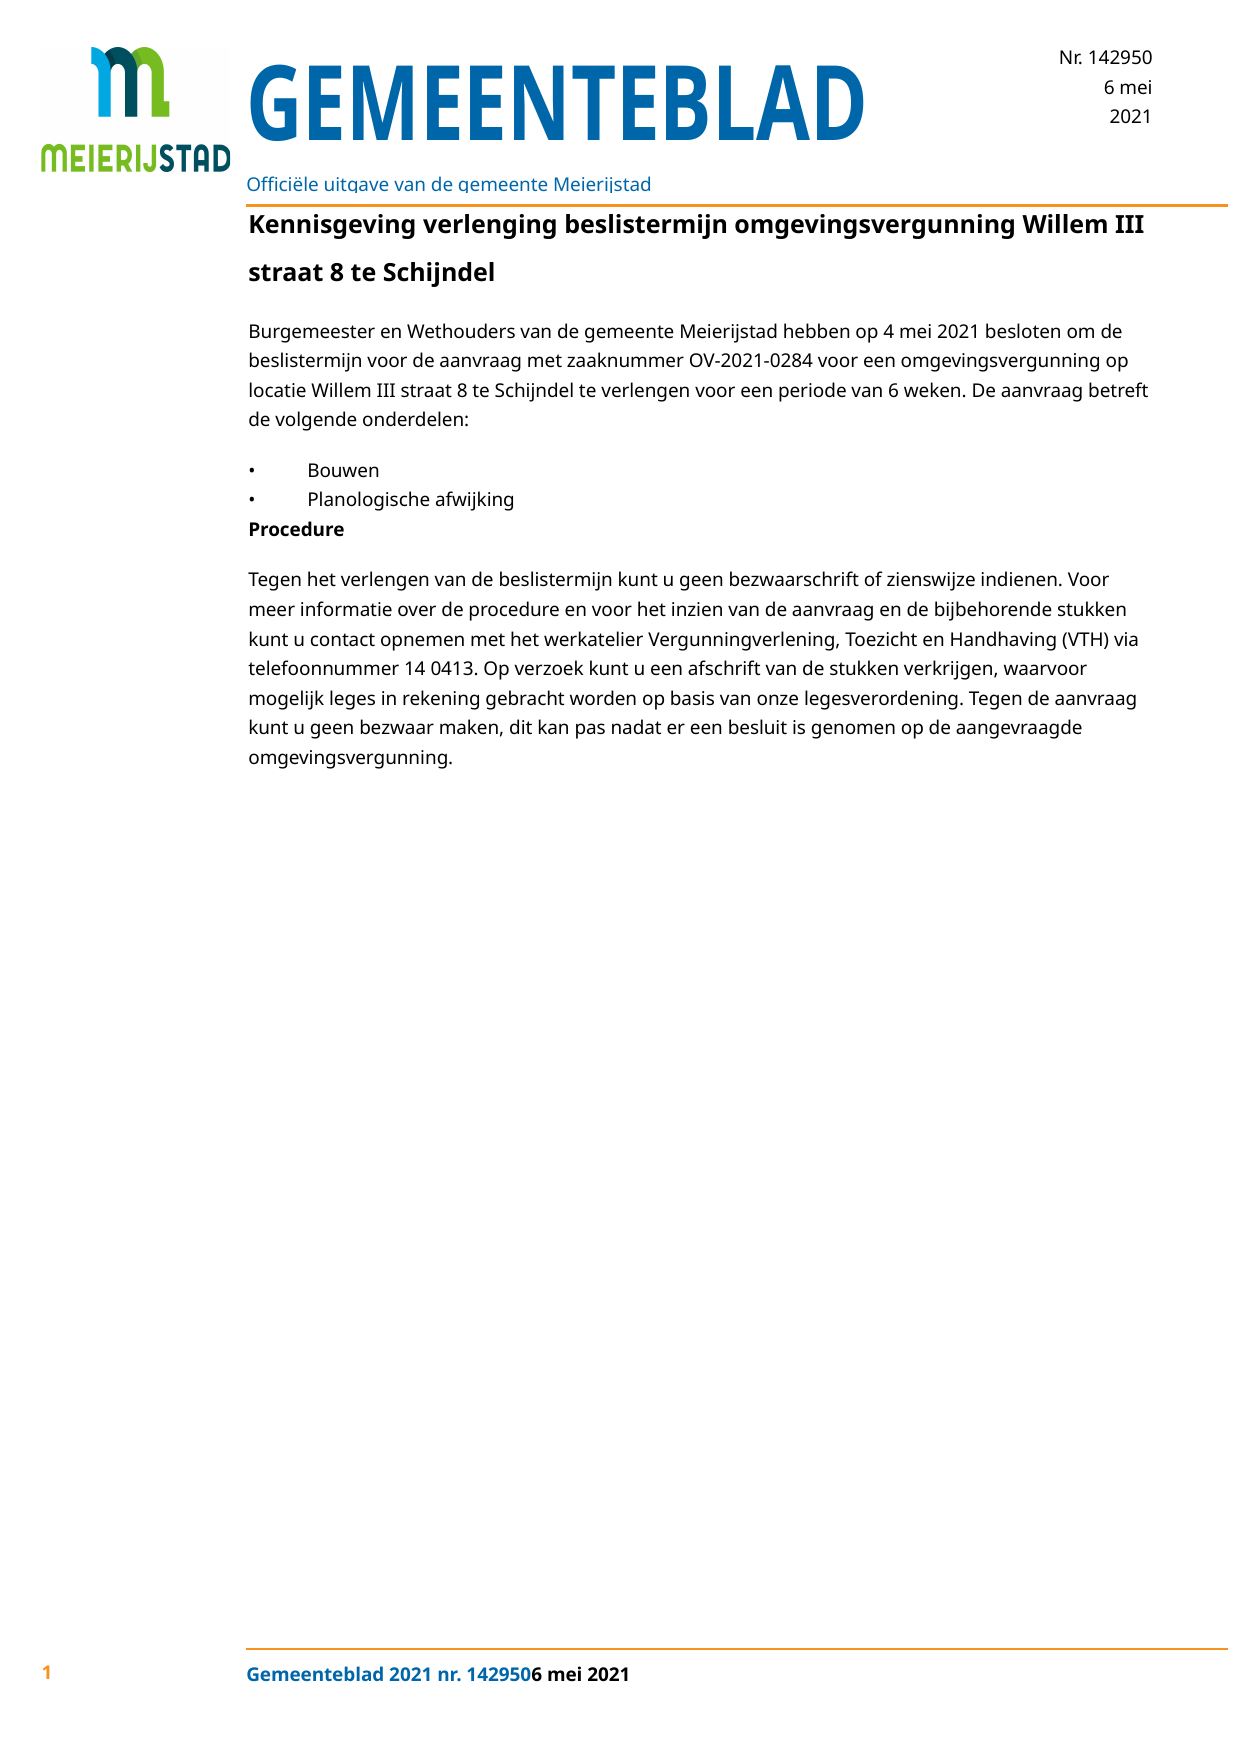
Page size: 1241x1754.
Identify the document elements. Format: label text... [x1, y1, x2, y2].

list Planologische afwijking [248, 487, 1152, 512]
text Kennisgeving verlenging beslistermijn omgevingsvergunning Willem III straat 8 te Schijndel [248, 207, 1152, 288]
list Bouwen [248, 457, 1152, 483]
text Procedure [248, 516, 1152, 542]
text Burgemeester en Wethouders van de gemeente Meierijstad hebben op 4 mei 2021 besloten om de beslistermijn voor de aanvraag met zaaknummer OV-2021-0284 voor een omgevingsvergunning op locatie Willem III straat 8 te Schijndel te verlengen voor een periode van 6 weken. De aanvraag betreft de volgende onderdelen: [248, 318, 1152, 432]
picture [41, 47, 231, 172]
text Tegen het verlengen van de beslistermijn kunt u geen bezwaarschrift of zienswijze indienen. Voor meer informatie over de procedure en voor het inzien van de aanvraag en de bijbehorende stukken kunt u contact opnemen met het werkatelier Vergunningverlening, Toezicht en Handhaving (VTH) via telefoonnummer 14 0413. Op verzoek kunt u een afschrift van de stukken verkrijgen, waarvoor mogelijk leges in rekening gebracht worden op basis van onze legesverordening. Tegen de aanvraag kunt u geen bezwaar maken, dit kan pas nadat er een besluit is genomen op de aangevraagde omgevingsvergunning. [248, 567, 1152, 770]
